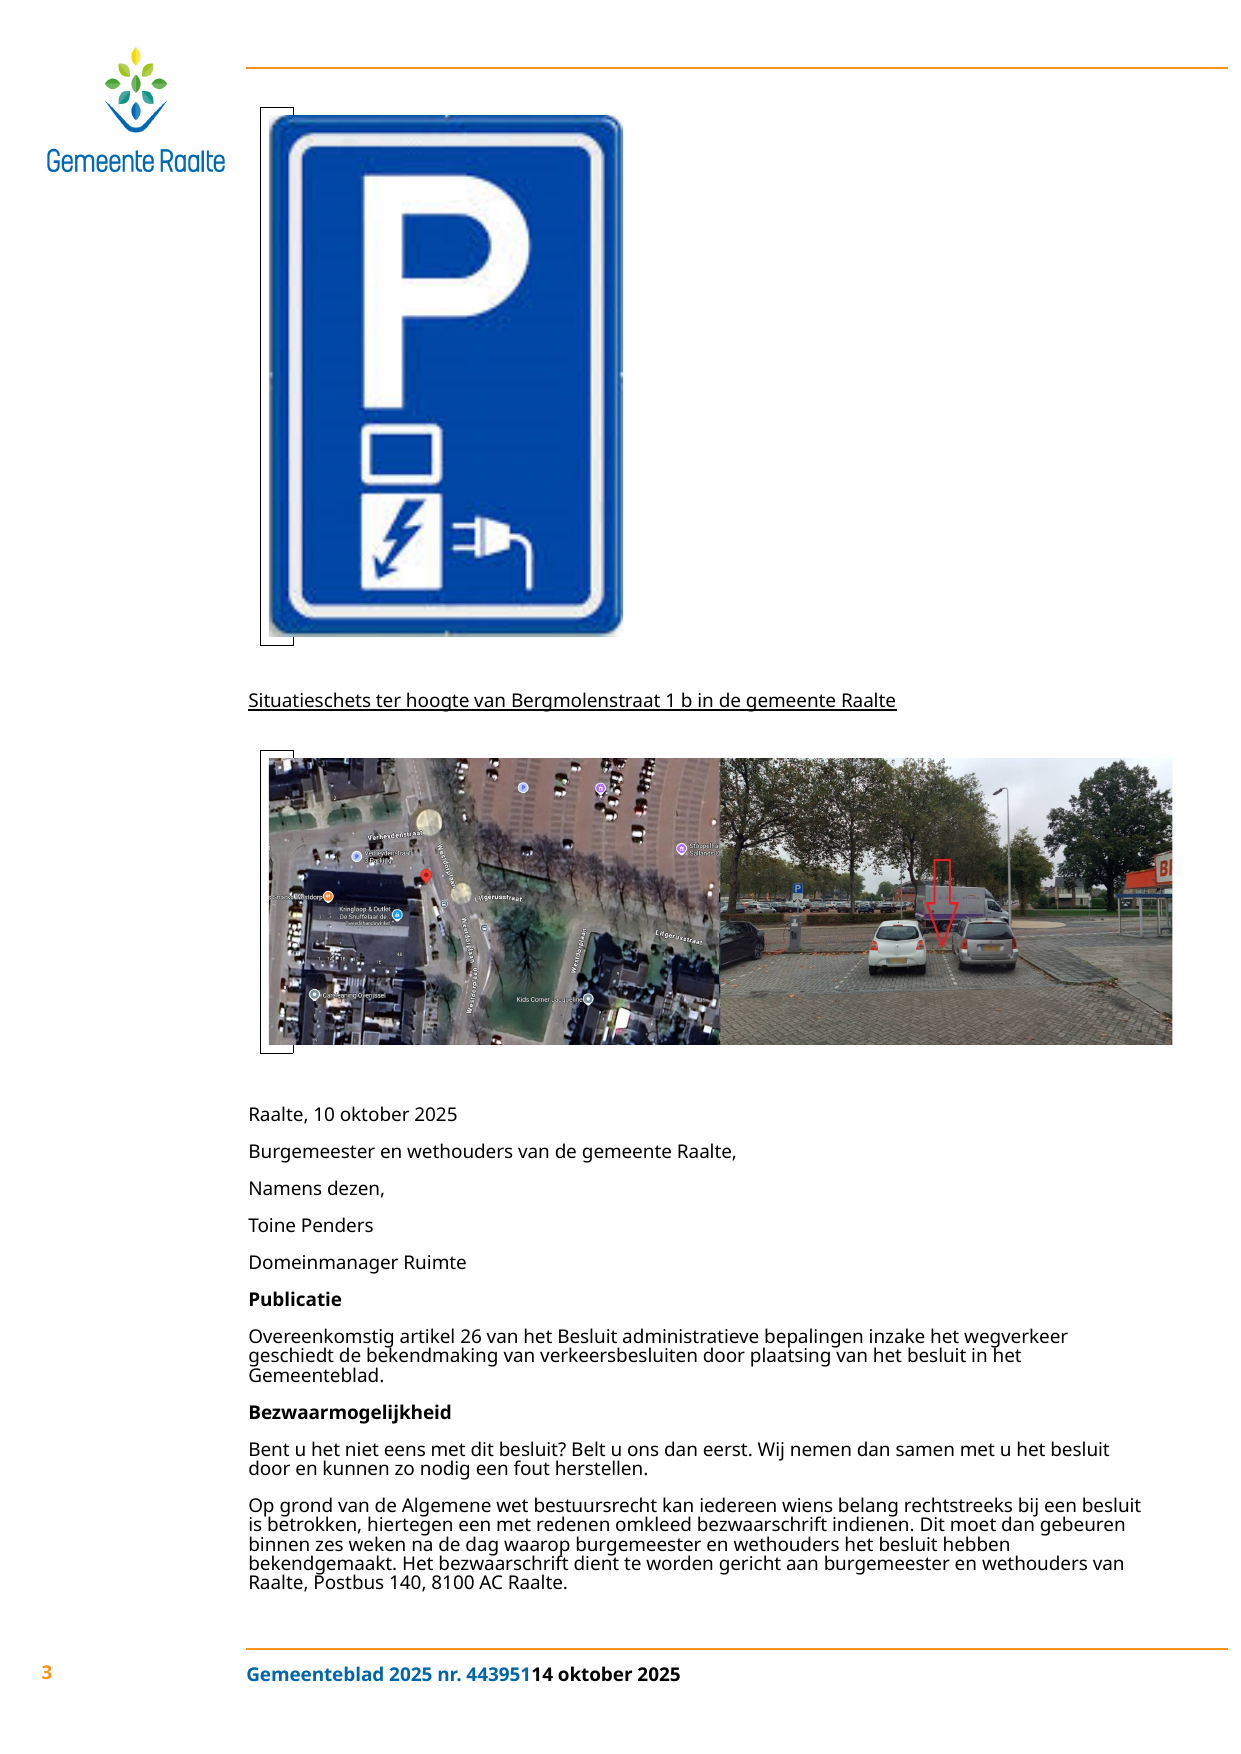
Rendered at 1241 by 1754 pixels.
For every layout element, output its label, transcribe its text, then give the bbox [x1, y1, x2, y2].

text Bent u het niet eens met dit besluit? Belt u ons dan eerst. Wij nemen dan samen met u het besluit door en kunnen zo nodig een fout herstellen. [248, 1441, 1152, 1479]
text Domeinmanager Ruimte [248, 1254, 1152, 1273]
text Op grond van de Algemene wet bestuursrecht kan iedereen wiens belang rechtstreeks bij een besluit is betrokken, hiertegen een met redenen omkleed bezwaarschrift indienen. Dit moet dan gebeuren binnen zes weken na de dag waarop burgemeester en wethouders het besluit hebben bekendgemaakt. Het bezwaarschrift dient te worden gericht aan burgemeester en wethouders van Raalte, Postbus 140, 8100 AC Raalte. [248, 1497, 1152, 1593]
text Overeenkomstig artikel 26 van het Besluit administratieve bepalingen inzake het wegverkeer geschiedt de bekendmaking van verkeersbesluiten door plaatsing van het besluit in het Gemeenteblad. [248, 1328, 1152, 1386]
text Bezwaarmogelijkheid [248, 1404, 1152, 1423]
text Publicatie [248, 1291, 1152, 1311]
text Burgemeester en wethouders van de gemeente Raalte, [248, 1143, 1152, 1163]
picture [268, 758, 1173, 1045]
text Namens dezen, [248, 1180, 1152, 1199]
text Toine Penders [248, 1217, 1152, 1237]
picture [41, 47, 231, 172]
text Situatieschets ter hoogte van Bergmolenstraat 1 b in de gemeente Raalte [248, 688, 1152, 713]
text Raalte, 10 oktober 2025 [248, 1106, 1152, 1126]
picture [268, 115, 624, 637]
